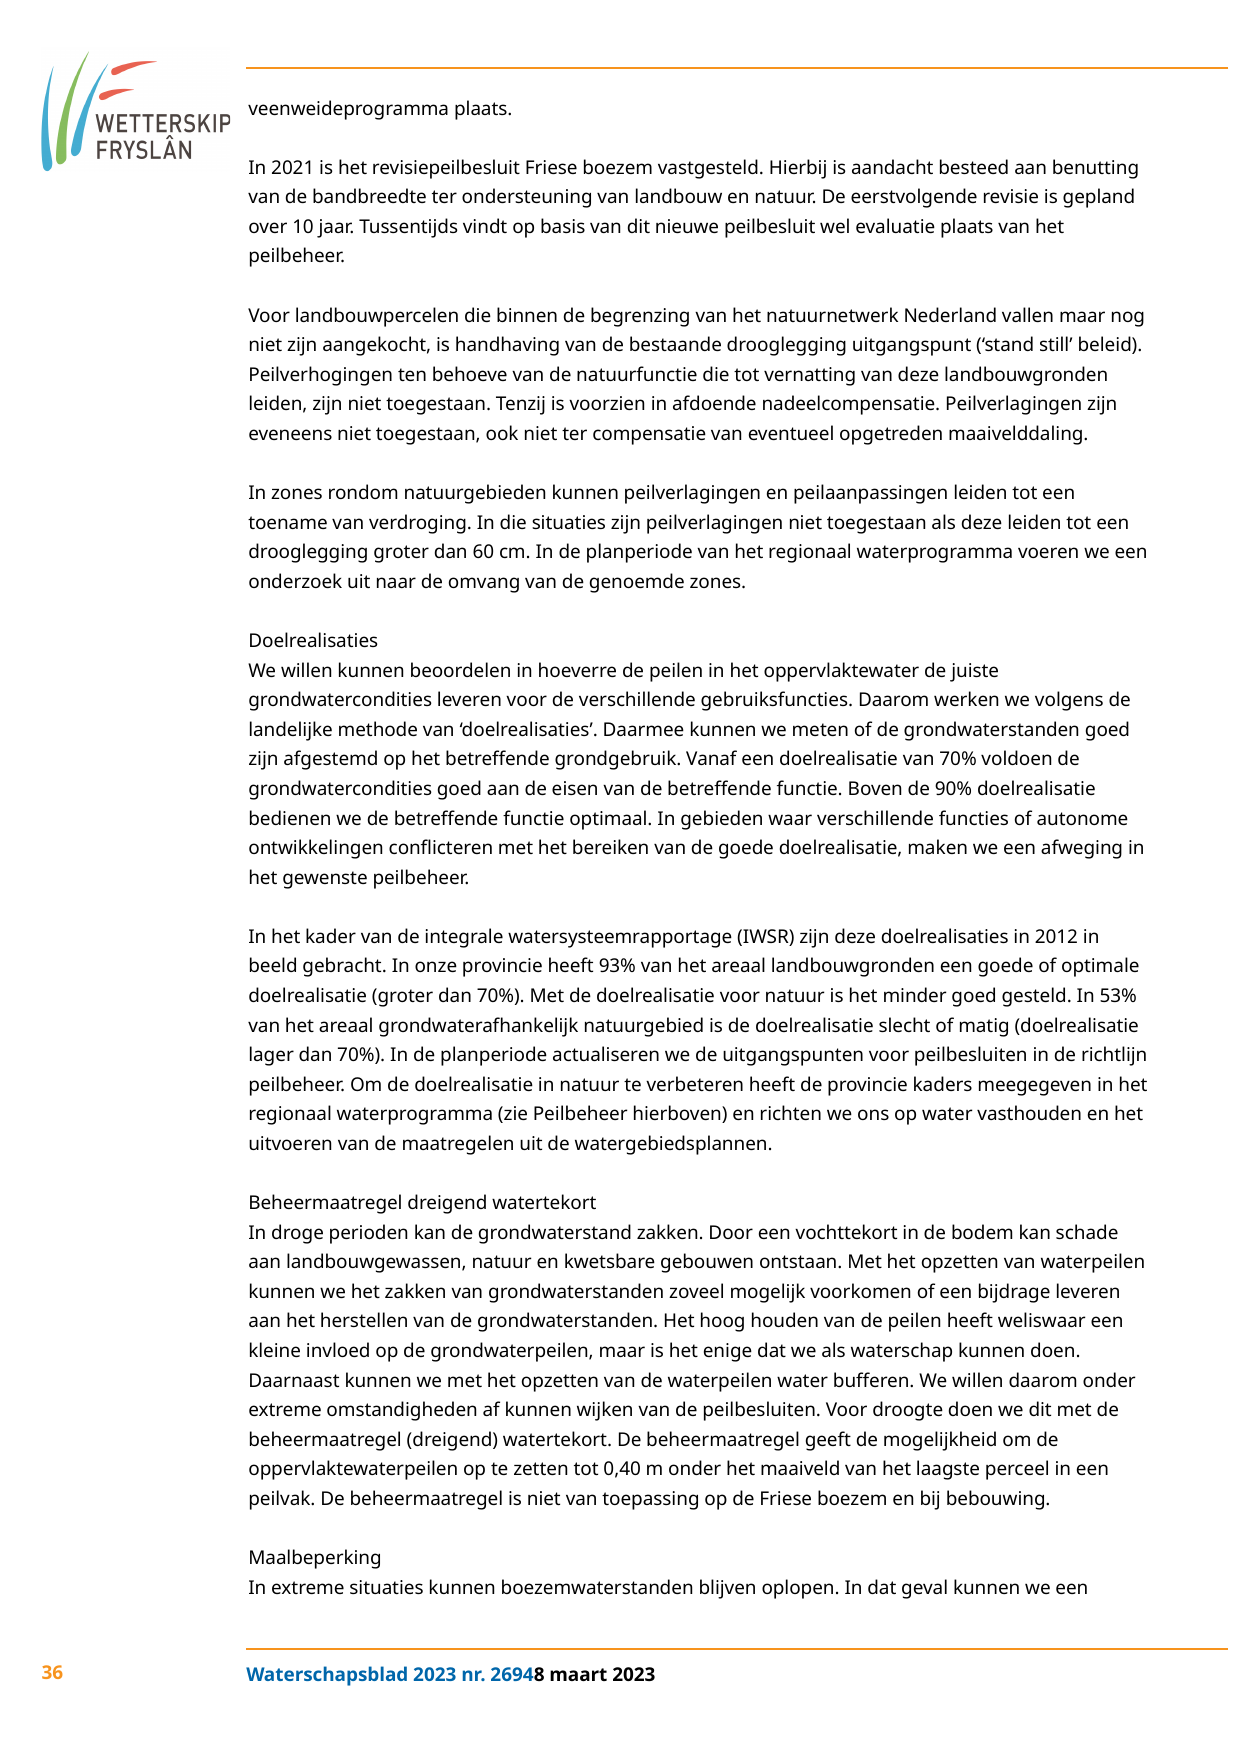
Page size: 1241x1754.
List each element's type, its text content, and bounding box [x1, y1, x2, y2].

text veenweideprogramma plaats. [248, 95, 1152, 121]
text Beheermaatregel dreigend watertekort [248, 1189, 1152, 1215]
text In 2021 is het revisiepeilbesluit Friese boezem vastgesteld. Hierbij is aandacht besteed aan benutting van de bandbreedte ter ondersteuning van landbouw en natuur. De eerstvolgende revisie is gepland over 10 jaar. Tussentijds vindt op basis van dit nieuwe peilbesluit wel evaluatie plaats van het peilbeheer. [248, 154, 1152, 268]
picture [41, 47, 231, 172]
text Maalbeperking [248, 1544, 1152, 1570]
text In het kader van de integrale watersysteemrapportage (IWSR) zijn deze doelrealisaties in 2012 in beeld gebracht. In onze provincie heeft 93% van het areaal landbouwgronden een goede of optimale doelrealisatie (groter dan 70%). Met de doelrealisatie voor natuur is het minder goed gesteld. In 53% van het areaal grondwaterafhankelijk natuurgebied is de doelrealisatie slecht of matig (doelrealisatie lager dan 70%). In de planperiode actualiseren we de uitgangspunten voor peilbesluiten in de richtlijn peilbeheer. Om de doelrealisatie in natuur te verbeteren heeft de provincie kaders meegegeven in het regionaal waterprogramma (zie Peilbeheer hierboven) en richten we ons op water vasthouden en het uitvoeren van de maatregelen uit de watergebiedsplannen. [248, 923, 1152, 1156]
text Voor landbouwpercelen die binnen de begrenzing van het natuurnetwerk Nederland vallen maar nog niet zijn aangekocht, is handhaving van de bestaande drooglegging uitgangspunt (‘stand still’ beleid). Peilverhogingen ten behoeve van de natuurfunctie die tot vernatting van deze landbouwgronden leiden, zijn niet toegestaan. Tenzij is voorzien in afdoende nadeelcompensatie. Peilverlagingen zijn eveneens niet toegestaan, ook niet ter compensatie van eventueel opgetreden maaivelddaling. [248, 302, 1152, 446]
text In droge perioden kan de grondwaterstand zakken. Door een vochttekort in de bodem kan schade aan landbouwgewassen, natuur en kwetsbare gebouwen ontstaan. Met het opzetten van waterpeilen kunnen we het zakken van grondwaterstanden zoveel mogelijk voorkomen of een bijdrage leveren aan het herstellen van de grondwaterstanden. Het hoog houden van de peilen heeft weliswaar een kleine invloed op de grondwaterpeilen, maar is het enige dat we als waterschap kunnen doen. Daarnaast kunnen we met het opzetten van de waterpeilen water bufferen. We willen daarom onder extreme omstandigheden af kunnen wijken van de peilbesluiten. Voor droogte doen we dit met de beheermaatregel (dreigend) watertekort. De beheermaatregel geeft de mogelijkheid om de oppervlaktewaterpeilen op te zetten tot 0,40 m onder het maaiveld van het laagste perceel in een peilvak. De beheermaatregel is niet van toepassing op de Friese boezem en bij bebouwing. [248, 1219, 1152, 1511]
text In extreme situaties kunnen boezemwaterstanden blijven oplopen. In dat geval kunnen we een [248, 1574, 1152, 1600]
text Doelrealisaties [248, 627, 1152, 653]
text In zones rondom natuurgebieden kunnen peilverlagingen en peilaanpassingen leiden tot een toename van verdroging. In die situaties zijn peilverlagingen niet toegestaan als deze leiden tot een drooglegging groter dan 60 cm. In de planperiode van het regionaal waterprogramma voeren we een onderzoek uit naar de omvang van de genoemde zones. [248, 479, 1152, 594]
text We willen kunnen beoordelen in hoeverre de peilen in het oppervlaktewater de juiste grondwatercondities leveren voor de verschillende gebruiksfuncties. Daarom werken we volgens de landelijke methode van ‘doelrealisaties’. Daarmee kunnen we meten of de grondwaterstanden goed zijn afgestemd op het betreffende grondgebruik. Vanaf een doelrealisatie van 70% voldoen de grondwatercondities goed aan de eisen van de betreffende functie. Boven de 90% doelrealisatie bedienen we de betreffende functie optimaal. In gebieden waar verschillende functies of autonome ontwikkelingen conflicteren met het bereiken van de goede doelrealisatie, maken we een afweging in het gewenste peilbeheer. [248, 657, 1152, 890]
